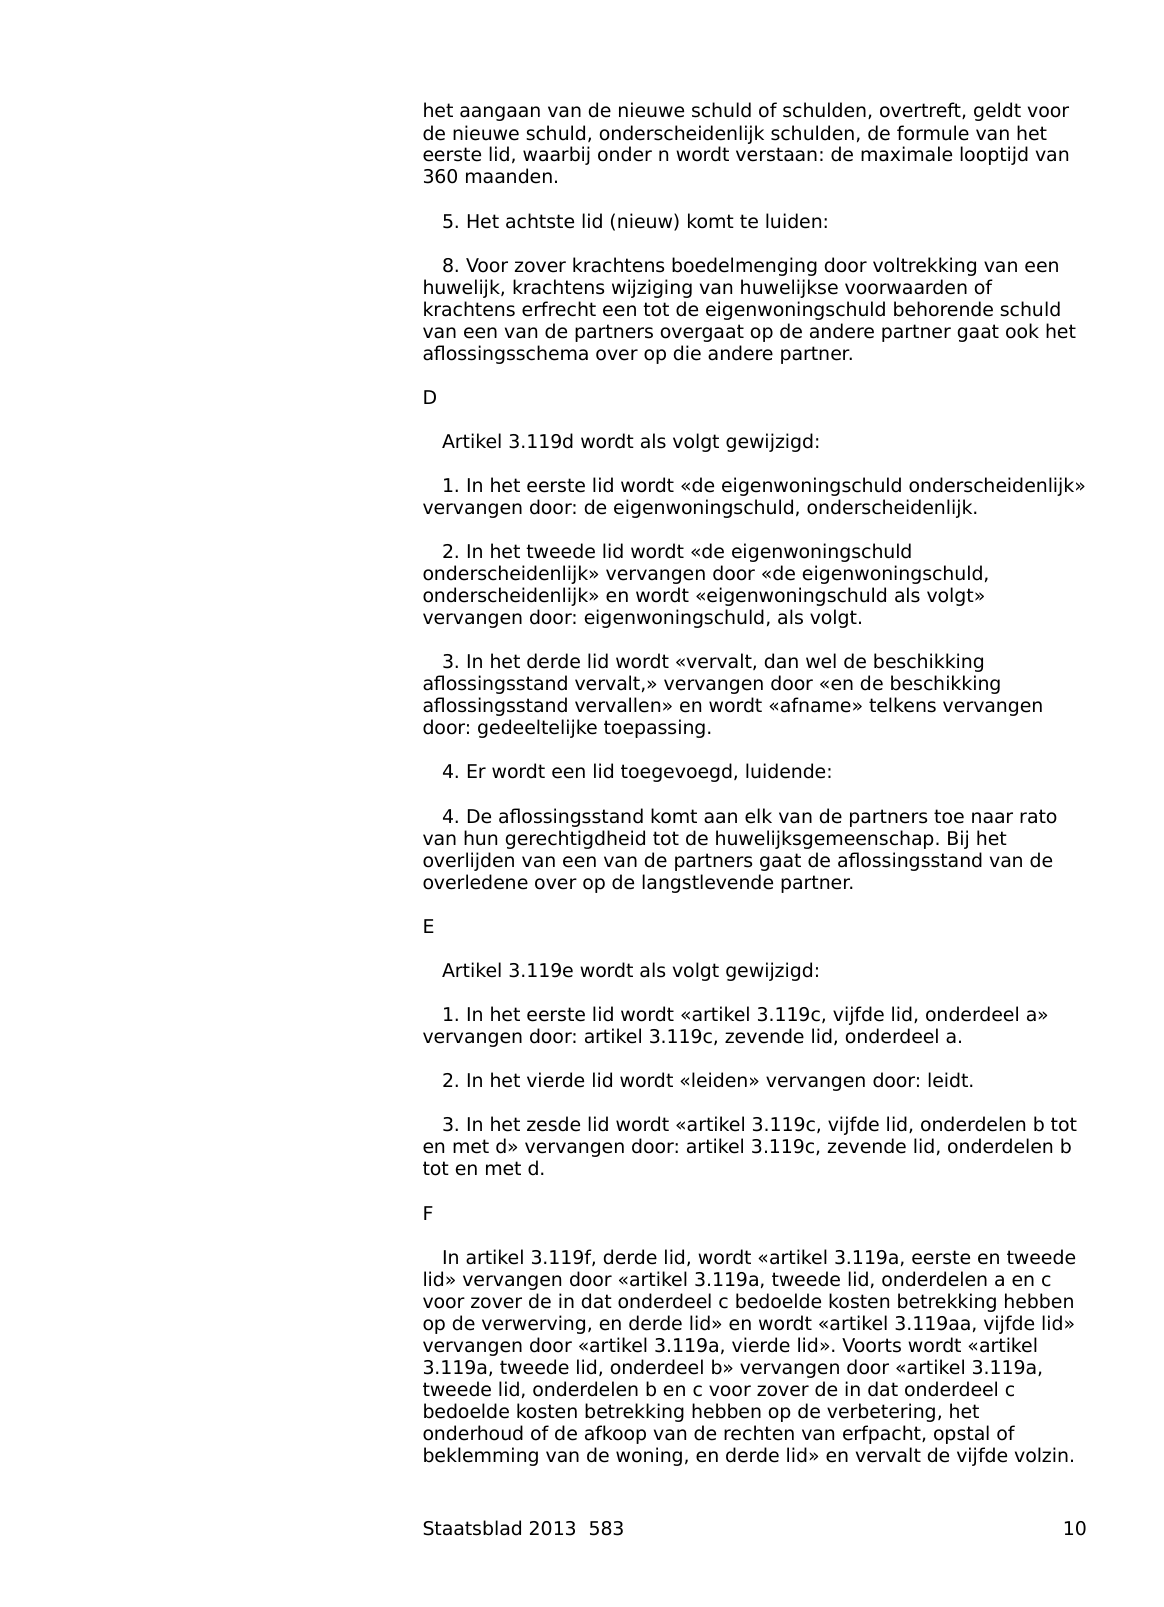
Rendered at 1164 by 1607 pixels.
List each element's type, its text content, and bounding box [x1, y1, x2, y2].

text Artikel 3.119d wordt als volgt gewijzigd: [422, 431, 1087, 453]
text 4. De aflossingsstand komt aan elk van de partners toe naar rato van hun gerechtigdheid tot de huwelijksgemeenschap. Bij het overlijden van een van de partners gaat de aflossingsstand van de overledene over op de langstlevende partner. [422, 806, 1087, 893]
text 8. Voor zover krachtens boedelmenging door voltrekking van een huwelijk, krachtens wijziging van huwelijkse voorwaarden of krachtens erfrecht een tot de eigenwoningschuld behorende schuld van een van de partners overgaat op de andere partner gaat ook het aflossingsschema over op die andere partner. [422, 255, 1087, 364]
text 1. In het eerste lid wordt «de eigenwoningschuld onderscheidenlijk» vervangen door: de eigenwoningschuld, onderscheidenlijk. [422, 475, 1087, 519]
text 2. In het vierde lid wordt «leiden» vervangen door: leidt. [422, 1070, 1087, 1092]
text Artikel 3.119e wordt als volgt gewijzigd: [422, 960, 1087, 982]
text D [422, 387, 1087, 409]
text 1. In het eerste lid wordt «artikel 3.119c, vijfde lid, onderdeel a» vervangen door: artikel 3.119c, zevende lid, onderdeel a. [422, 1004, 1087, 1048]
text E [422, 916, 1087, 938]
text 3. In het derde lid wordt «vervalt, dan wel de beschikking aflossingsstand vervalt,» vervangen door «en de beschikking aflossingsstand vervallen» en wordt «afname» telkens vervangen door: gedeeltelijke toepassing. [422, 651, 1087, 739]
text 3. In het zesde lid wordt «artikel 3.119c, vijfde lid, onderdelen b tot en met d» vervangen door: artikel 3.119c, zevende lid, onderdelen b tot en met d. [422, 1114, 1087, 1180]
text 5. Het achtste lid (nieuw) komt te luiden: [422, 211, 1087, 232]
text F [422, 1202, 1087, 1224]
text het aangaan van de nieuwe schuld of schulden, overtreft, geldt voor de nieuwe schuld, onderscheidenlijk schulden, de formule van het eerste lid, waarbij onder n wordt verstaan: de maximale looptijd van 360 maanden. [422, 100, 1087, 188]
text In artikel 3.119f, derde lid, wordt «artikel 3.119a, eerste en tweede lid» vervangen door «artikel 3.119a, tweede lid, onderdelen a en c voor zover de in dat onderdeel c bedoelde kosten betrekking hebben op de verwerving, en derde lid» en wordt «artikel 3.119aa, vijfde lid» vervangen door «artikel 3.119a, vierde lid». Voorts wordt «artikel 3.119a, tweede lid, onderdeel b» vervangen door «artikel 3.119a, tweede lid, onderdelen b en c voor zover de in dat onderdeel c bedoelde kosten betrekking hebben op de verbetering, het onderhoud of de afkoop van de rechten van erfpacht, opstal of beklemming van de woning, en derde lid» en vervalt de vijfde volzin. [422, 1247, 1087, 1466]
text 2. In het tweede lid wordt «de eigenwoningschuld onderscheidenlijk» vervangen door «de eigenwoningschuld, onderscheidenlijk» en wordt «eigenwoningschuld als volgt» vervangen door: eigenwoningschuld, als volgt. [422, 541, 1087, 629]
text 4. Er wordt een lid toegevoegd, luidende: [422, 761, 1087, 783]
